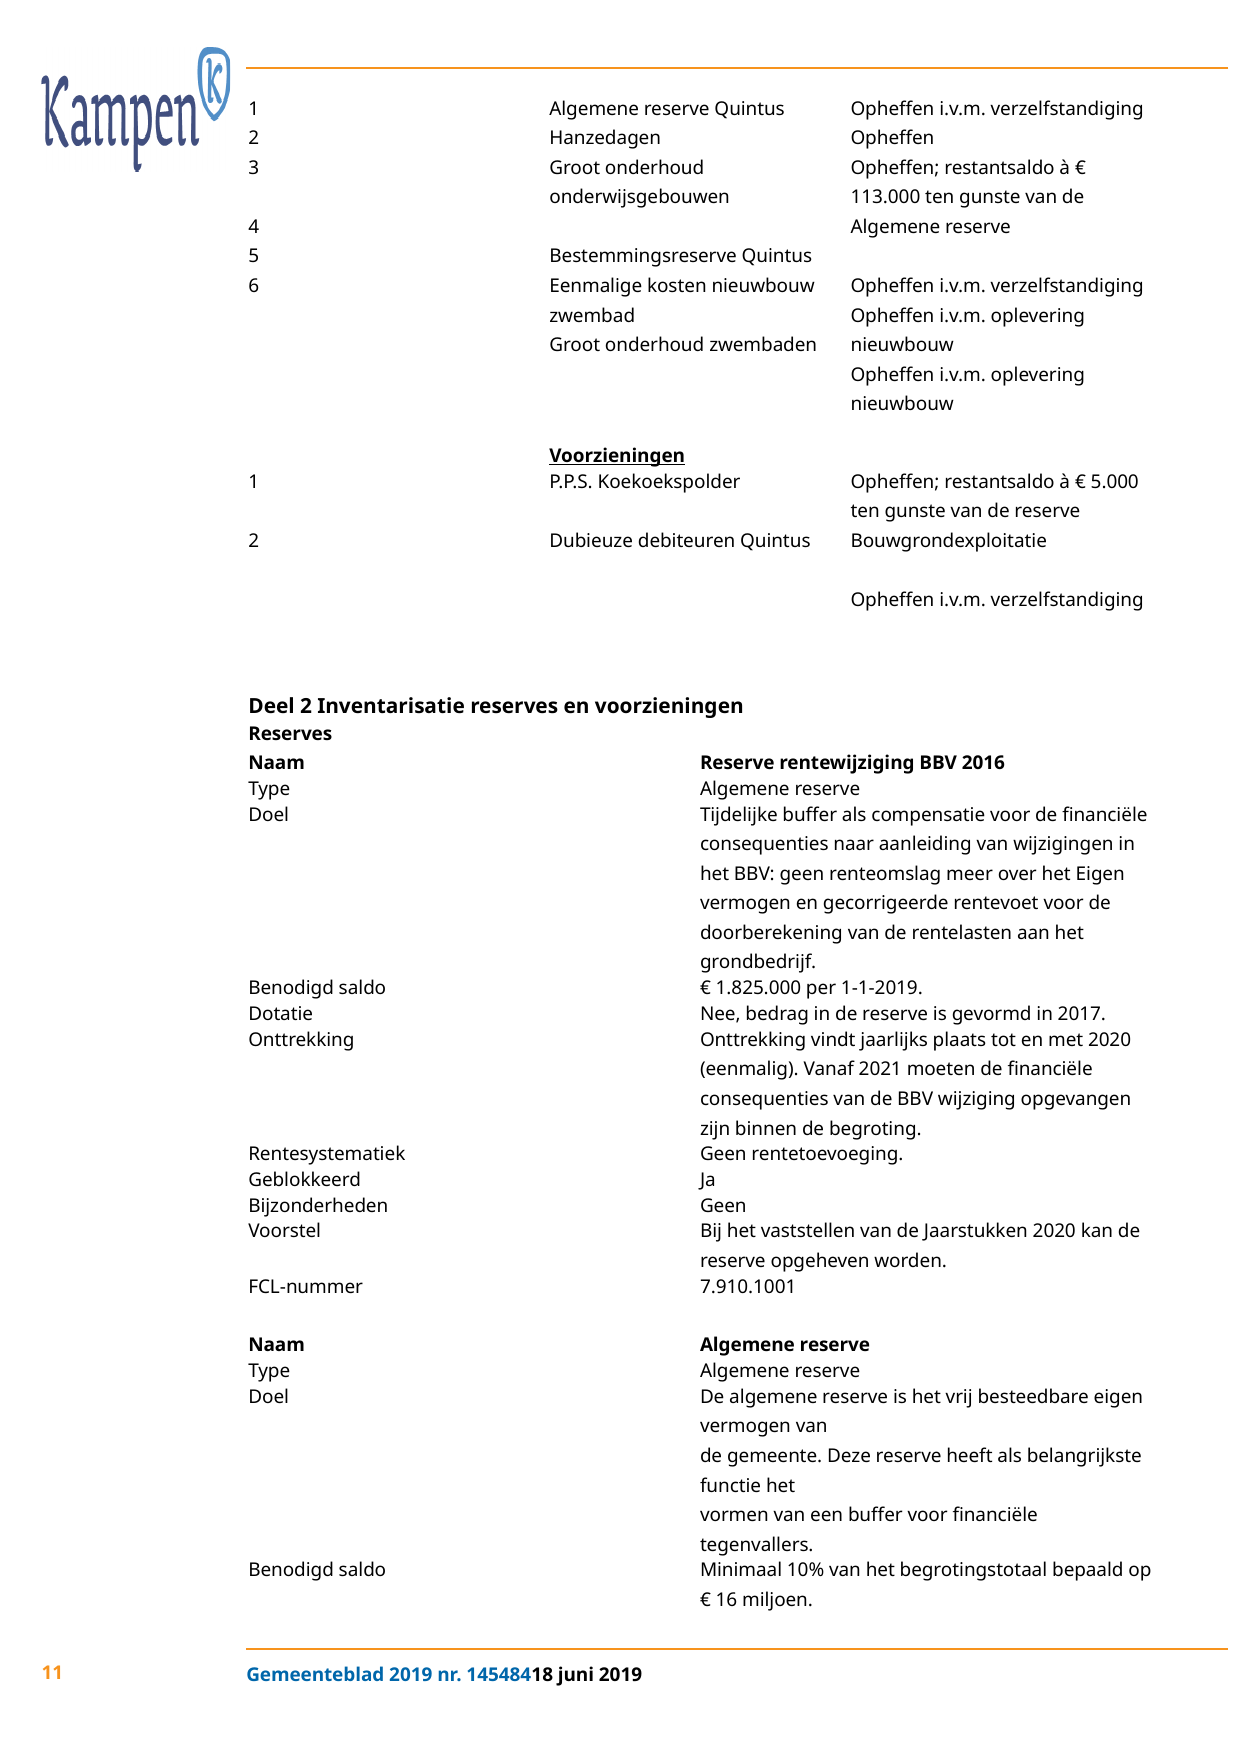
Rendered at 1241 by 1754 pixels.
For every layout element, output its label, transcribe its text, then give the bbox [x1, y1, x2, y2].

picture [41, 47, 231, 172]
table_cell Geblokkeerd [248, 1166, 700, 1192]
table_header Naam [248, 1332, 700, 1357]
table_cell Ja [700, 1166, 1152, 1192]
table_header Naam [248, 749, 700, 775]
table_cell [248, 612, 549, 638]
table_cell Opheffen i.v.m. verzelfstandiging Opheffen Opheffen; restantsaldo à € 113.000 ten gunste van de Algemene reserve Opheffen i.v.m. verzelfstandiging Opheffen i.v.m. oplevering nieuwbouw Opheffen i.v.m. oplevering nieuwbouw [850, 95, 1152, 416]
table_cell [248, 442, 549, 468]
table_cell Nee, bedrag in de reserve is gevormd in 2017. [700, 1000, 1152, 1026]
table_cell Opheffen; restantsaldo à € 5.000 ten gunste van de reserve Bouwgrondexploitatie Opheffen i.v.m. verzelfstandiging [850, 468, 1152, 612]
table_cell Onttrekking [248, 1026, 700, 1140]
table_cell De algemene reserve is het vrij besteedbare eigen vermogen van de gemeente. Deze reserve heeft als belangrijkste functie het vormen van een buffer voor financiële tegenvallers. [700, 1383, 1152, 1557]
table_cell FCL-nummer [248, 1273, 700, 1299]
table_cell Rentesystematiek [248, 1140, 700, 1166]
table_header Reserve rentewijziging BBV 2016 [700, 749, 1152, 775]
table_cell Voorstel [248, 1218, 700, 1273]
table_cell Doel [248, 1383, 700, 1557]
table_cell Type [248, 1357, 700, 1383]
table_cell Doel [248, 801, 700, 974]
table_cell Bijzonderheden [248, 1192, 700, 1218]
table_cell Benodigd saldo [248, 1557, 700, 1612]
table_cell Onttrekking vindt jaarlijks plaats tot en met 2020 (eenmalig). Vanaf 2021 moeten de financiële consequenties van de BBV wijziging opgevangen zijn binnen de begroting. [700, 1026, 1152, 1140]
table_cell [850, 416, 1152, 442]
table_cell 1 2 [248, 468, 549, 612]
table_cell [850, 612, 1152, 638]
table_cell € 1.825.000 per 1-1-2019. [700, 975, 1152, 1000]
table_header Algemene reserve [700, 1332, 1152, 1357]
table_cell Minimaal 10% van het begrotingstotaal bepaald op € 16 miljoen. [700, 1557, 1152, 1612]
table_cell Tijdelijke buffer als compensatie voor de financiële consequenties naar aanleiding van wijzigingen in het BBV: geen renteomslag meer over het Eigen vermogen en gecorrigeerde rentevoet voor de doorberekening van de rentelasten aan het grondbedrijf. [700, 801, 1152, 974]
table_cell Geen rentetoevoeging. [700, 1140, 1152, 1166]
table_cell Benodigd saldo [248, 975, 700, 1000]
text Deel 2 Inventarisatie reserves en voorzieningen [248, 691, 1152, 720]
table_cell [549, 612, 850, 638]
table_cell Geen [700, 1192, 1152, 1218]
table_cell Algemene reserve Quintus Hanzedagen Groot onderhoud onderwijsgebouwen Bestemmingsreserve Quintus Eenmalige kosten nieuwbouw zwembad Groot onderhoud zwembaden [549, 95, 850, 416]
table_cell [850, 442, 1152, 468]
table_cell Algemene reserve [700, 1357, 1152, 1383]
table_cell Dotatie [248, 1000, 700, 1026]
table_cell 1 2 3 4 5 6 [248, 95, 549, 416]
table_cell P.P.S. Koekoekspolder Dubieuze debiteuren Quintus [549, 468, 850, 612]
table_cell [248, 416, 549, 442]
table_cell Type [248, 775, 700, 801]
table_cell Voorzieningen [549, 442, 850, 468]
table_cell Algemene reserve [700, 775, 1152, 801]
table_cell Bij het vaststellen van de Jaarstukken 2020 kan de reserve opgeheven worden. [700, 1218, 1152, 1273]
table_cell [549, 416, 850, 442]
table_cell 7.910.1001 [700, 1273, 1152, 1299]
text Reserves [248, 720, 1152, 745]
